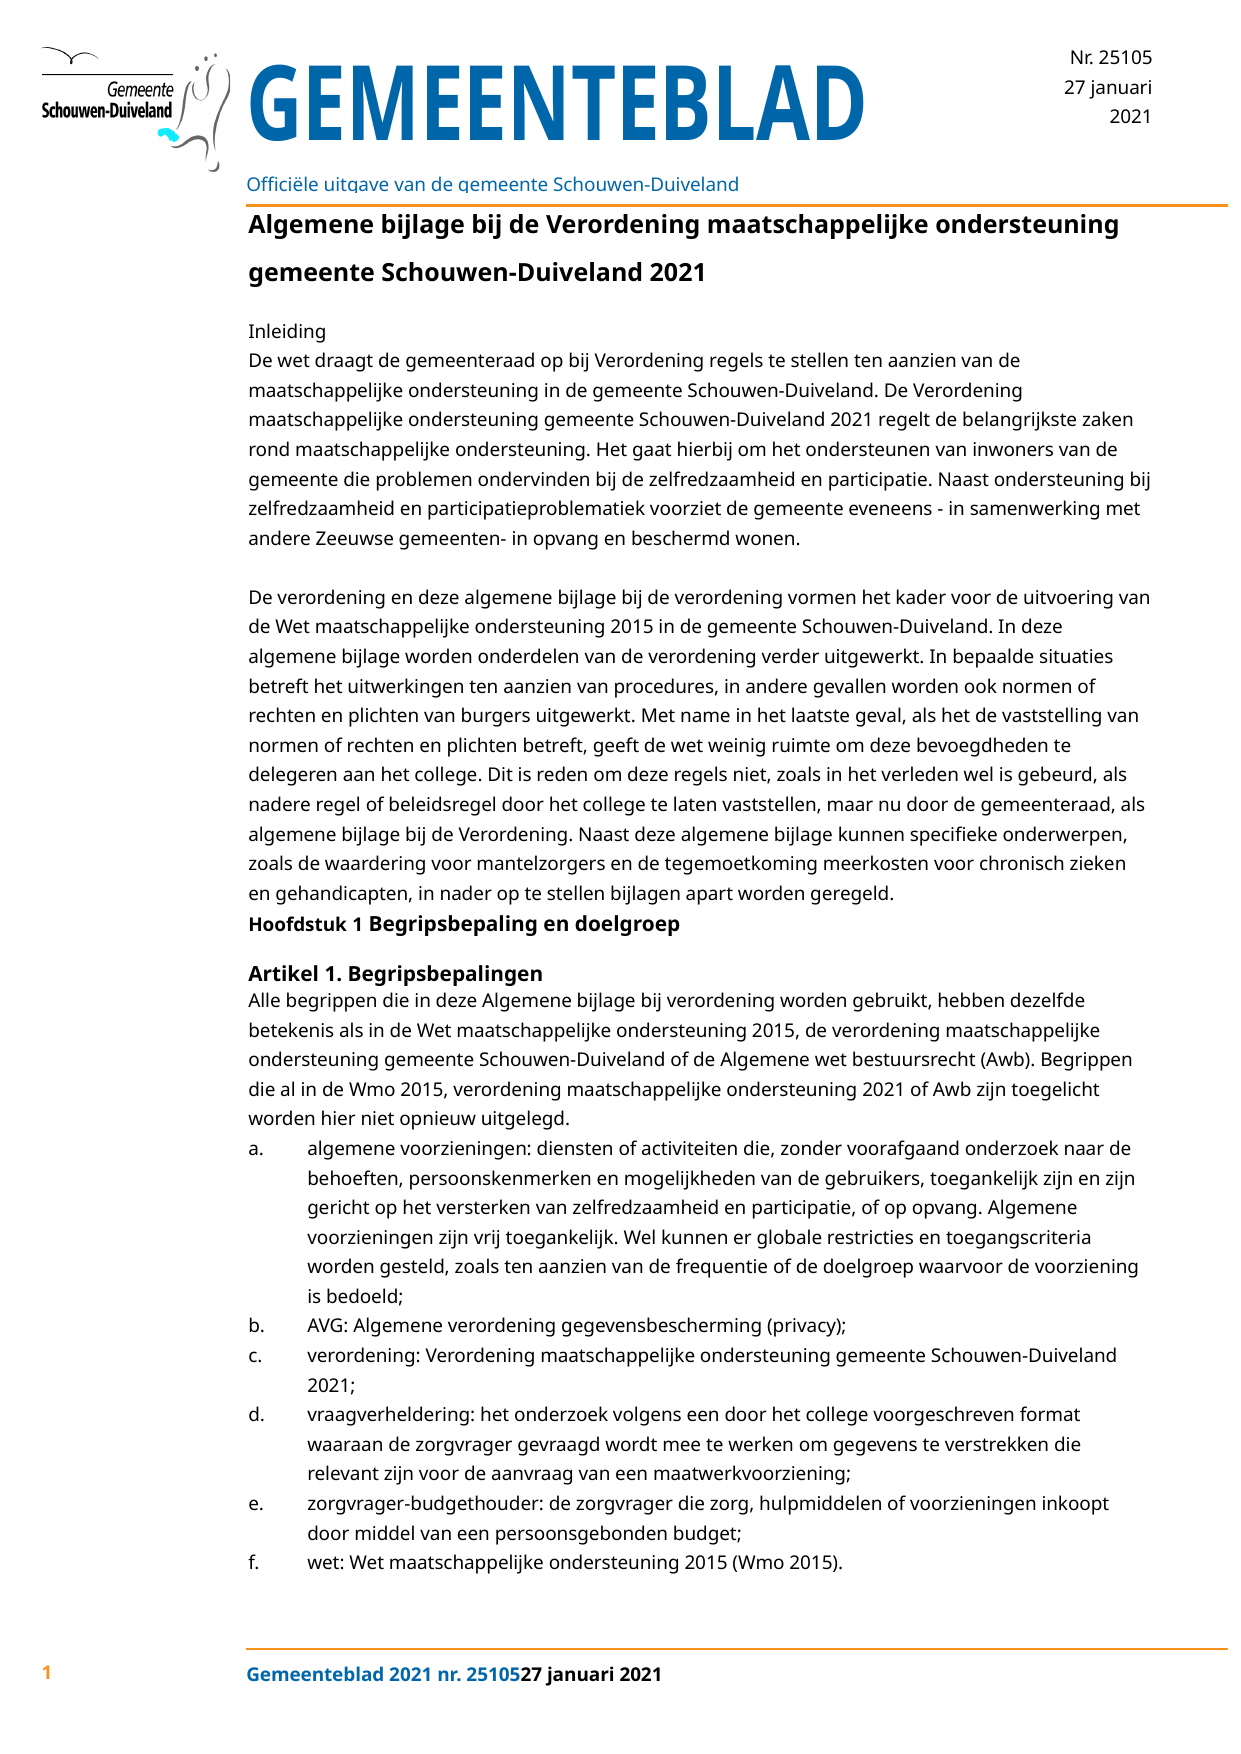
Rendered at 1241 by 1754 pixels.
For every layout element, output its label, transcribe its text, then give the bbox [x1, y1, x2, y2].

list algemene voorzieningen: diensten of activiteiten die, zonder voorafgaand onderzoek naar de behoeften, persoonskenmerken en mogelijkheden van de gebruikers, toegankelijk zijn en zijn gericht op het versterken van zelfredzaamheid en participatie, of op opvang. Algemene voorzieningen zijn vrij toegankelijk. Wel kunnen er globale restricties en toegangscriteria worden gesteld, zoals ten aanzien van de frequentie of de doelgroep waarvoor de voorziening is bedoeld; [248, 1135, 1152, 1309]
text Hoofdstuk 1 Begripsbepaling en doelgroep [248, 909, 1152, 938]
list verordening: Verordening maatschappelijke ondersteuning gemeente Schouwen-Duiveland 2021; [248, 1342, 1152, 1398]
list AVG: Algemene verordening gegevensbescherming (privacy); [248, 1313, 1152, 1338]
text Artikel 1. Begripsbepalingen [248, 959, 1152, 987]
list wet: Wet maatschappelijke ondersteuning 2015 (Wmo 2015). [248, 1549, 1152, 1575]
text De wet draagt de gemeenteraad op bij Verordening regels te stellen ten aanzien van de maatschappelijke ondersteuning in de gemeente Schouwen-Duiveland. De Verordening maatschappelijke ondersteuning gemeente Schouwen-Duiveland 2021 regelt de belangrijkste zaken rond maatschappelijke ondersteuning. Het gaat hierbij om het ondersteunen van inwoners van de gemeente die problemen ondervinden bij de zelfredzaamheid en participatie. Naast ondersteuning bij zelfredzaamheid en participatieproblematiek voorziet de gemeente eveneens - in samenwerking met andere Zeeuwse gemeenten- in opvang en beschermd wonen. [248, 347, 1152, 551]
list vraagverheldering: het onderzoek volgens een door het college voorgeschreven format waaraan de zorgvrager gevraagd wordt mee te werken om gegevens te verstrekken die relevant zijn voor de aanvraag van een maatwerkvoorziening; [248, 1401, 1152, 1486]
text Algemene bijlage bij de Verordening maatschappelijke ondersteuning gemeente Schouwen-Duiveland 2021 [248, 207, 1152, 288]
text De verordening en deze algemene bijlage bij de verordening vormen het kader voor de uitvoering van de Wet maatschappelijke ondersteuning 2015 in de gemeente Schouwen-Duiveland. In deze algemene bijlage worden onderdelen van de verordening verder uitgewerkt. In bepaalde situaties betreft het uitwerkingen ten aanzien van procedures, in andere gevallen worden ook normen of rechten en plichten van burgers uitgewerkt. Met name in het laatste geval, als het de vaststelling van normen of rechten en plichten betreft, geeft de wet weinig ruimte om deze bevoegdheden te delegeren aan het college. Dit is reden om deze regels niet, zoals in het verleden wel is gebeurd, als nadere regel of beleidsregel door het college te laten vaststellen, maar nu door de gemeenteraad, als algemene bijlage bij de Verordening. Naast deze algemene bijlage kunnen specifieke onderwerpen, zoals de waardering voor mantelzorgers en de tegemoetkoming meerkosten voor chronisch zieken en gehandicapten, in nader op te stellen bijlagen apart worden geregeld. [248, 584, 1152, 906]
picture [41, 47, 231, 172]
text Inleiding [248, 318, 1152, 344]
list zorgvrager-budgethouder: de zorgvrager die zorg, hulpmiddelen of voorzieningen inkoopt door middel van een persoonsgebonden budget; [248, 1490, 1152, 1546]
text Alle begrippen die in deze Algemene bijlage bij verordening worden gebruikt, hebben dezelfde betekenis als in de Wet maatschappelijke ondersteuning 2015, de verordening maatschappelijke ondersteuning gemeente Schouwen-Duiveland of de Algemene wet bestuursrecht (Awb). Begrippen die al in de Wmo 2015, verordening maatschappelijke ondersteuning 2021 of Awb zijn toegelicht worden hier niet opnieuw uitgelegd. [248, 987, 1152, 1131]
